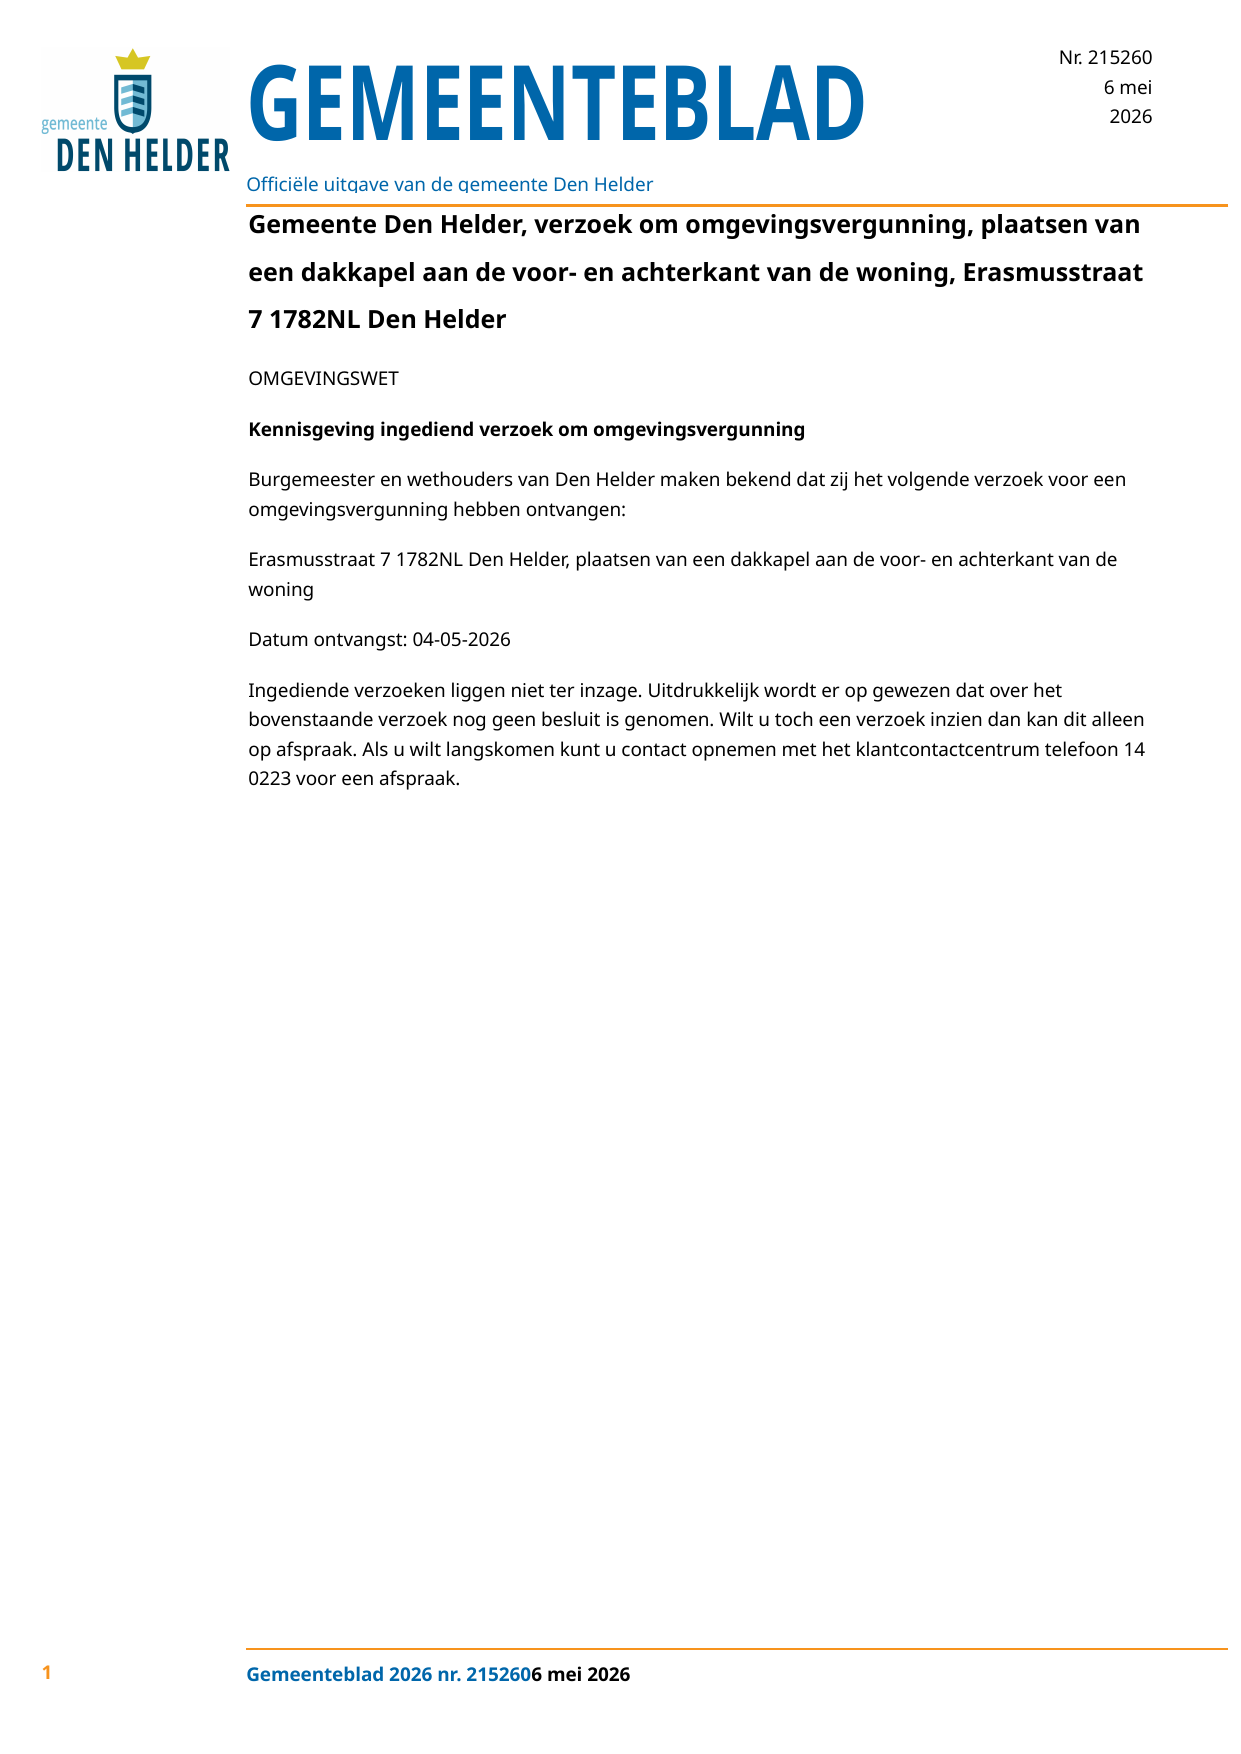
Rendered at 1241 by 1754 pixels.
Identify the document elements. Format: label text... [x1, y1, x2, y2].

picture [182, 144, 187, 165]
text Gemeente Den Helder, verzoek om omgevingsvergunning, plaatsen van een dakkapel aan de voor- en achterkant van de woning, Erasmusstraat 7 1782NL Den Helder [248, 207, 1152, 336]
picture [63, 144, 68, 165]
picture [130, 157, 135, 172]
picture [100, 154, 106, 172]
text OMGEVINGSWET [248, 366, 1152, 391]
text Burgemeester en wethouders van Den Helder maken bekend dat zij het volgende verzoek voor een omgevingsvergunning hebben ontvangen: [248, 466, 1152, 522]
text Datum ontvangst: 04-05-2026 [248, 626, 1152, 652]
picture [41, 47, 231, 172]
text Ingediende verzoeken liggen niet ter inzage. Uitdrukkelijk wordt er op gewezen dat over het bovenstaande verzoek nog geen besluit is genomen. Wilt u toch een verzoek inzien dan kan dit alleen op afspraak. Als u wilt langskomen kunt u contact opnemen met het klantcontactcentrum telefoon 14 0223 voor een afspraak. [248, 677, 1152, 791]
text Erasmusstraat 7 1782NL Den Helder, plaatsen van een dakkapel aan de voor- en achterkant van de woning [248, 546, 1152, 602]
picture [220, 160, 224, 172]
text Kennisgeving ingediend verzoek om omgevingsvergunning [248, 416, 1152, 442]
